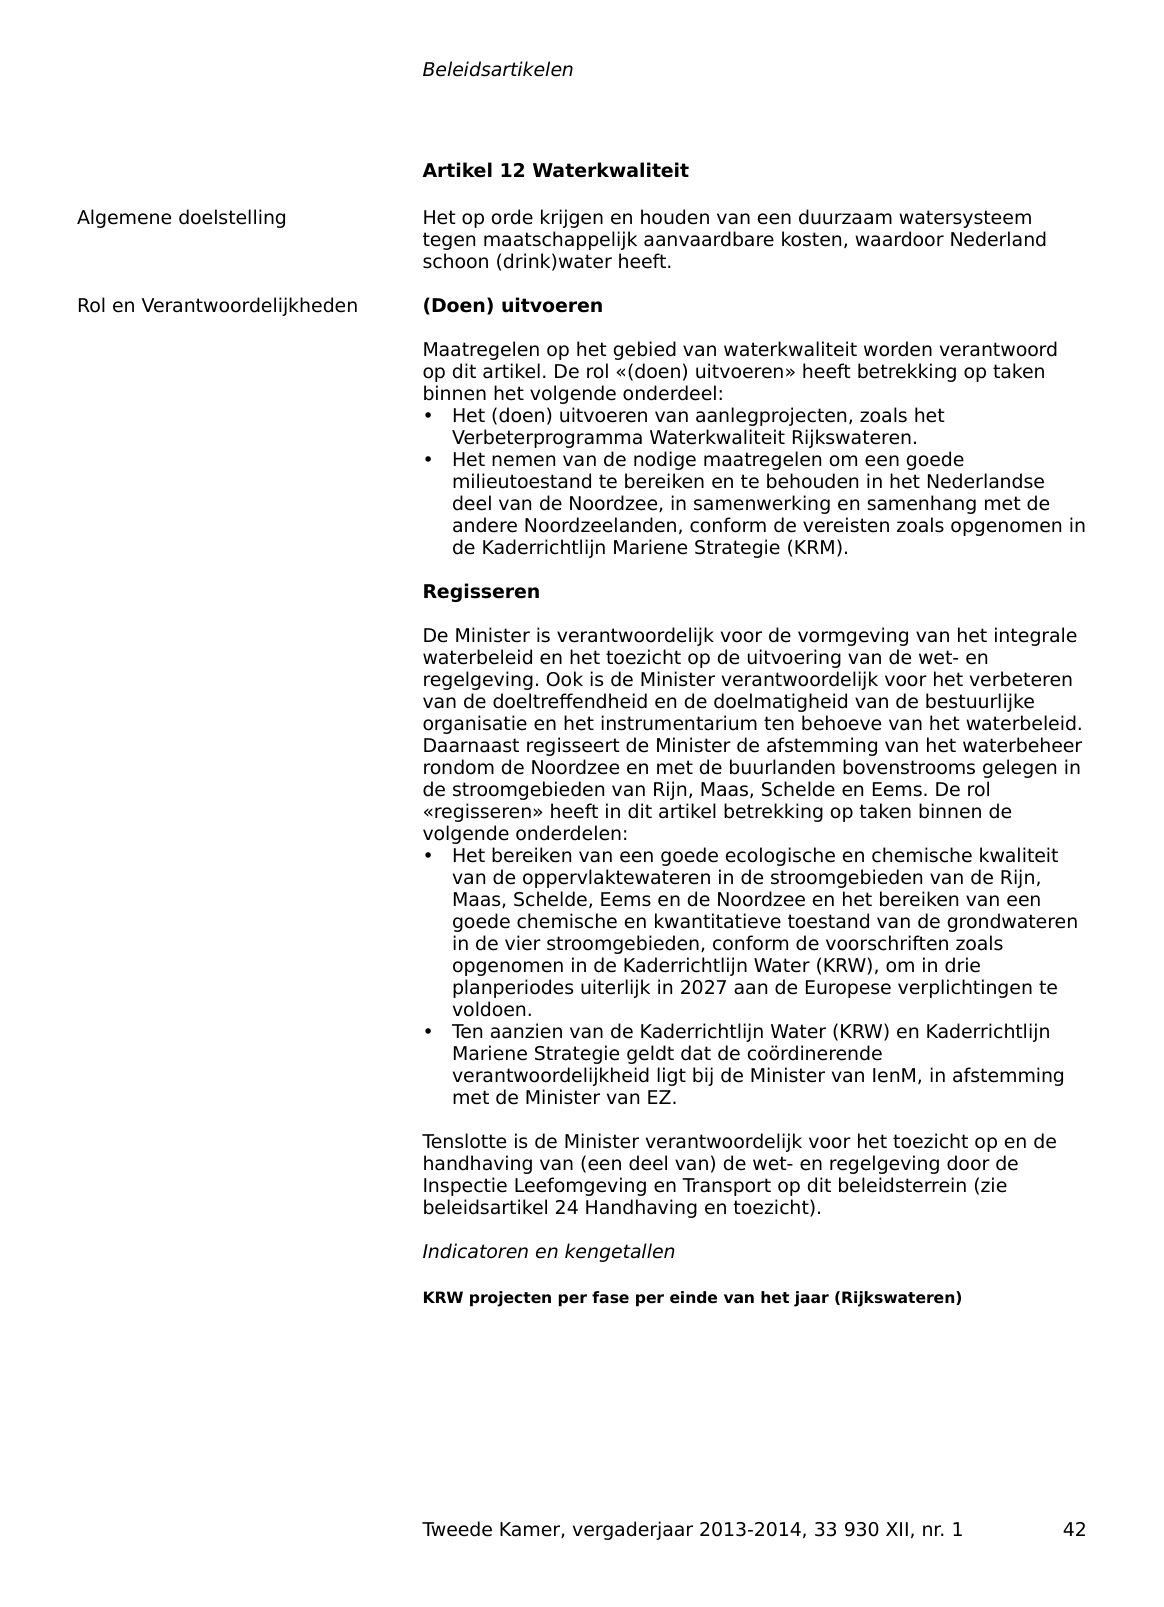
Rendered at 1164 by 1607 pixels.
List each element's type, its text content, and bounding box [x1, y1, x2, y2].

text • Ten aanzien van de Kaderrichtlijn Water (KRW) en Kaderrichtlijn Mariene Strategie geldt dat de coördinerende verantwoordelijkheid ligt bij de Minister van IenM, in afstemming met de Minister van EZ. [422, 1021, 1087, 1109]
subtitle Artikel 12 Waterkwaliteit [422, 160, 1087, 182]
text KRW projecten per fase per einde van het jaar (Rijkswateren) [422, 1289, 1013, 1307]
text De Minister is verantwoordelijk voor de vormgeving van het integrale waterbeleid en het toezicht op de uitvoering van de wet- en regelgeving. Ook is de Minister verantwoordelijk voor het verbeteren van de doeltreffendheid en de doelmatigheid van de bestuurlijke organisatie en het instrumentarium ten behoeve van het waterbeleid. Daarnaast regisseert de Minister de afstemming van het waterbeheer rondom de Noordzee en met de buurlanden bovenstrooms gelegen in de stroomgebieden van Rijn, Maas, Schelde en Eems. De rol «regisseren» heeft in dit artikel betrekking op taken binnen de volgende onderdelen: [422, 625, 1087, 845]
subtitle Indicatoren en kengetallen [422, 1241, 1087, 1263]
text Het op orde krijgen en houden van een duurzaam watersysteem tegen maatschappelijk aanvaardbare kosten, waardoor Nederland schoon (drink)water heeft. [422, 207, 1087, 273]
subtitle (Doen) uitvoeren [422, 295, 1087, 317]
text • Het bereiken van een goede ecologische en chemische kwaliteit van de oppervlaktewateren in de stroomgebieden van de Rijn, Maas, Schelde, Eems en de Noordzee en het bereiken van een goede chemische en kwantitatieve toestand van de grondwateren in de vier stroomgebieden, conform de voorschriften zoals opgenomen in de Kaderrichtlijn Water (KRW), om in drie planperiodes uiterlijk in 2027 aan de Europese verplichtingen te voldoen. [422, 845, 1087, 1021]
text Maatregelen op het gebied van waterkwaliteit worden verantwoord op dit artikel. De rol «(doen) uitvoeren» heeft betrekking op taken binnen het volgende onderdeel: [422, 339, 1087, 405]
text • Het (doen) uitvoeren van aanlegprojecten, zoals het Verbeterprogramma Waterkwaliteit Rijkswateren. [422, 405, 1087, 449]
subtitle [77, 317, 399, 325]
text Tenslotte is de Minister verantwoordelijk voor het toezicht op en de handhaving van (een deel van) de wet- en regelgeving door de Inspectie Leefomgeving en Transport op dit beleidsterrein (zie beleidsartikel 24 Handhaving en toezicht). [422, 1131, 1087, 1219]
text • Het nemen van de nodige maatregelen om een goede milieutoestand te bereiken en te behouden in het Nederlandse deel van de Noordzee, in samenwerking en samenhang met de andere Noordzeelanden, conform de vereisten zoals opgenomen in de Kaderrichtlijn Mariene Strategie (KRM). [422, 449, 1087, 559]
text Algemene doelstelling [77, 207, 399, 229]
subtitle Regisseren [422, 581, 1087, 603]
text Rol en Verantwoordelijkheden [77, 295, 399, 317]
